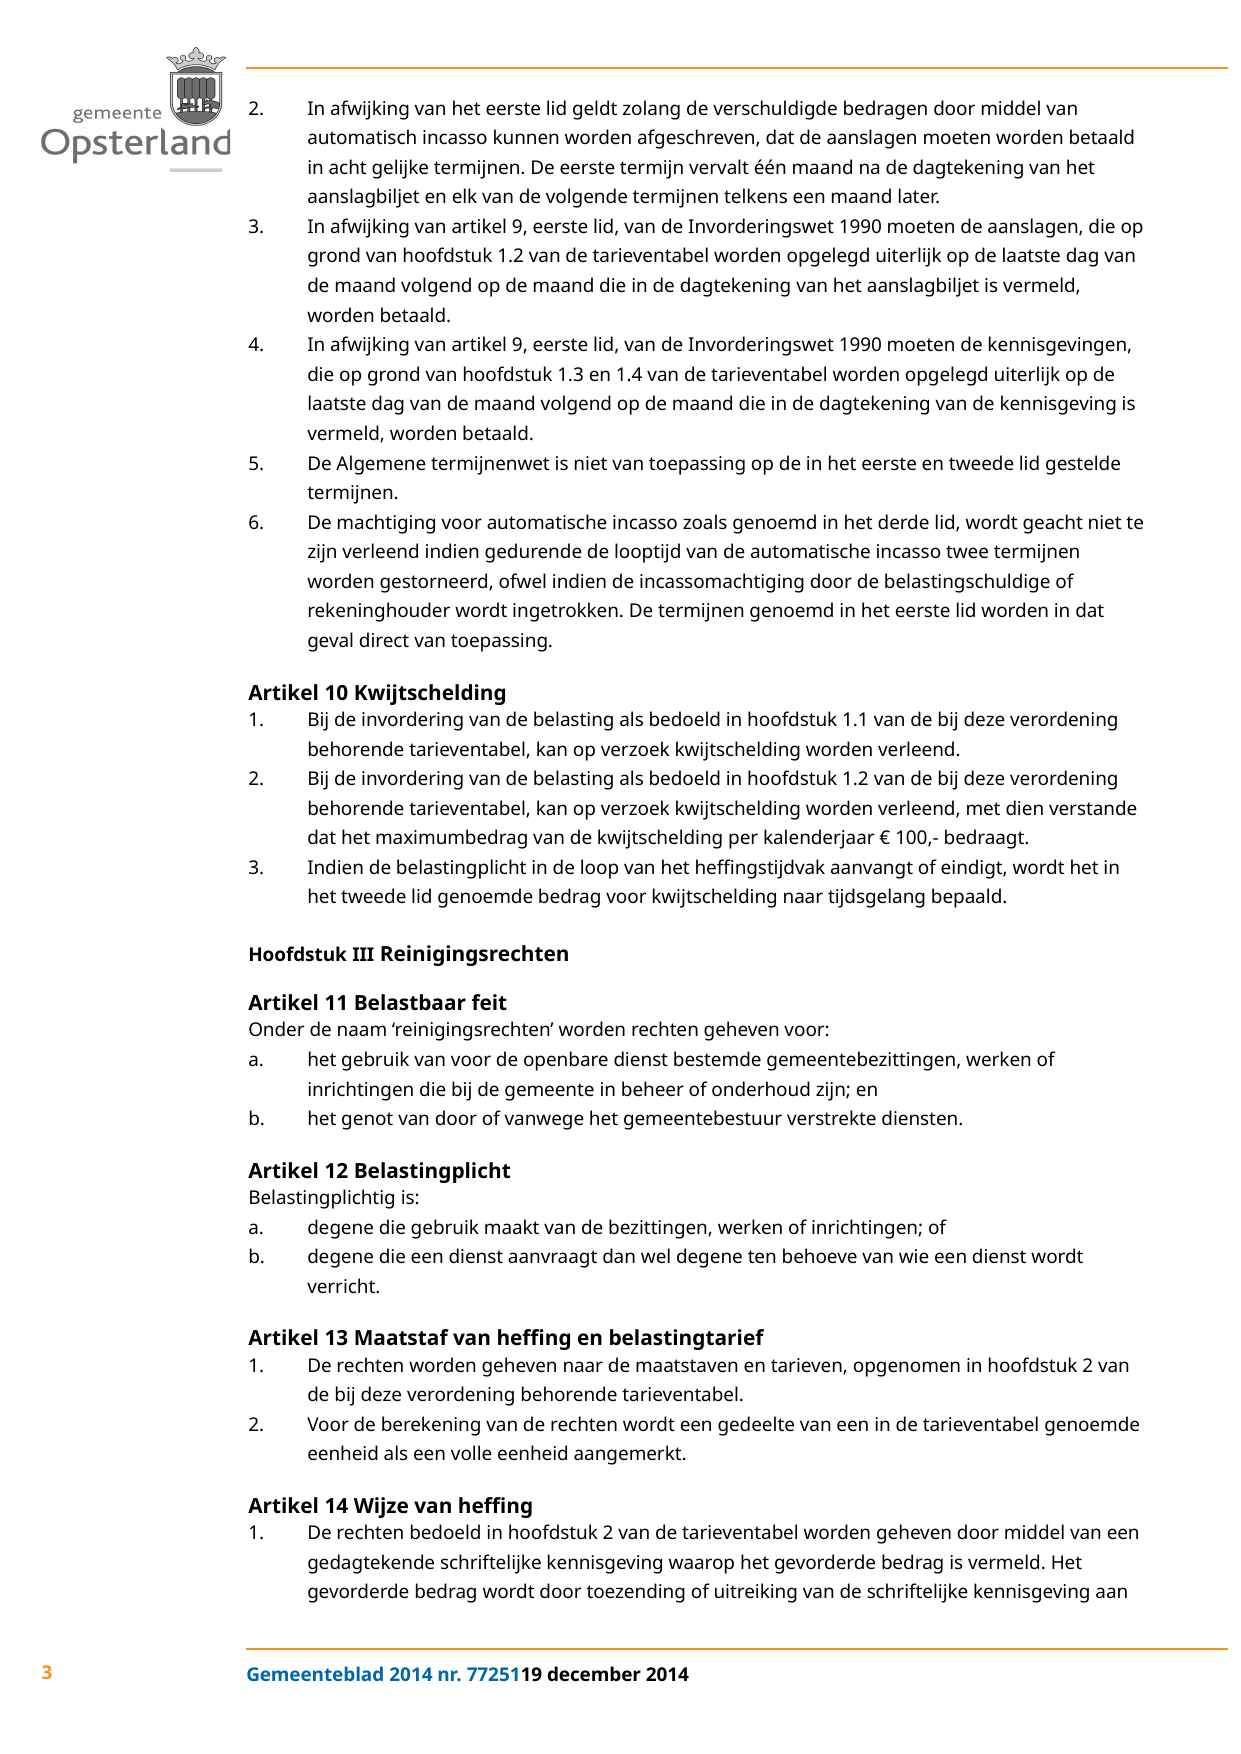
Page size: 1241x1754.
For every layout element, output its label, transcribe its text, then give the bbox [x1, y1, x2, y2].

text Onder de naam ‘reinigingsrechten’ worden rechten geheven voor: [248, 1017, 1152, 1042]
list Bij de invordering van de belasting als bedoeld in hoofdstuk 1.1 van de bij deze verordening behorende tarieventabel, kan op verzoek kwijtschelding worden verleend. [248, 706, 1152, 761]
list In afwijking van het eerste lid geldt zolang de verschuldigde bedragen door middel van automatisch incasso kunnen worden afgeschreven, dat de aanslagen moeten worden betaald in acht gelijke termijnen. De eerste termijn vervalt één maand na de dagtekening van het aanslagbiljet en elk van de volgende termijnen telkens een maand later. [248, 95, 1152, 209]
text Artikel 10 Kwijtschelding [248, 678, 1152, 706]
list Indien de belastingplicht in de loop van het heffingstijdvak aanvangt of eindigt, wordt het in het tweede lid genoemde bedrag voor kwijtschelding naar tijdsgelang bepaald. [248, 854, 1152, 909]
list De rechten worden geheven naar de maatstaven en tarieven, opgenomen in hoofdstuk 2 van de bij deze verordening behorende tarieventabel. [248, 1352, 1152, 1407]
picture [41, 47, 231, 172]
text Artikel 12 Belastingplicht [248, 1156, 1152, 1184]
list In afwijking van artikel 9, eerste lid, van de Invorderingswet 1990 moeten de aanslagen, die op grond van hoofdstuk 1.2 van de tarieventabel worden opgelegd uiterlijk op de laatste dag van de maand volgend op de maand die in de dagtekening van het aanslagbiljet is vermeld, worden betaald. [248, 213, 1152, 328]
list De Algemene termijnenwet is niet van toepassing op de in het eerste en tweede lid gestelde termijnen. [248, 450, 1152, 505]
list degene die een dienst aanvraagt dan wel degene ten behoeve van wie een dienst wordt verricht. [248, 1243, 1152, 1299]
text Belastingplichtig is: [248, 1184, 1152, 1210]
text Artikel 14 Wijze van heffing [248, 1491, 1152, 1519]
list Bij de invordering van de belasting als bedoeld in hoofdstuk 1.2 van de bij deze verordening behorende tarieventabel, kan op verzoek kwijtschelding worden verleend, met dien verstande dat het maximumbedrag van de kwijtschelding per kalenderjaar € 100,- bedraagt. [248, 765, 1152, 850]
list De rechten bedoeld in hoofdstuk 2 van de tarieventabel worden geheven door middel van een gedagtekende schriftelijke kennisgeving waarop het gevorderde bedrag is vermeld. Het gevorderde bedrag wordt door toezending of uitreiking van de schriftelijke kennisgeving aan [248, 1519, 1152, 1604]
text Artikel 13 Maatstaf van heffing en belastingtarief [248, 1323, 1152, 1352]
text Artikel 11 Belastbaar feit [248, 988, 1152, 1017]
list De machtiging voor automatische incasso zoals genoemd in het derde lid, wordt geacht niet te zijn verleend indien gedurende de looptijd van de automatische incasso twee termijnen worden gestorneerd, ofwel indien de incassomachtiging door de belastingschuldige of rekeninghouder wordt ingetrokken. De termijnen genoemd in het eerste lid worden in dat geval direct van toepassing. [248, 509, 1152, 653]
list Voor de berekening van de rechten wordt een gedeelte van een in de tarieventabel genoemde eenheid als een volle eenheid aangemerkt. [248, 1411, 1152, 1466]
list het genot van door of vanwege het gemeentebestuur verstrekte diensten. [248, 1105, 1152, 1131]
text Hoofdstuk III Reinigingsrechten [248, 939, 1152, 967]
list degene die gebruik maakt van de bezittingen, werken of inrichtingen; of [248, 1214, 1152, 1239]
list het gebruik van voor de openbare dienst bestemde gemeentebezittingen, werken of inrichtingen die bij de gemeente in beheer of onderhoud zijn; en [248, 1046, 1152, 1102]
list In afwijking van artikel 9, eerste lid, van de Invorderingswet 1990 moeten de kennisgevingen, die op grond van hoofdstuk 1.3 en 1.4 van de tarieventabel worden opgelegd uiterlijk op de laatste dag van de maand volgend op de maand die in de dagtekening van de kennisgeving is vermeld, worden betaald. [248, 331, 1152, 446]
